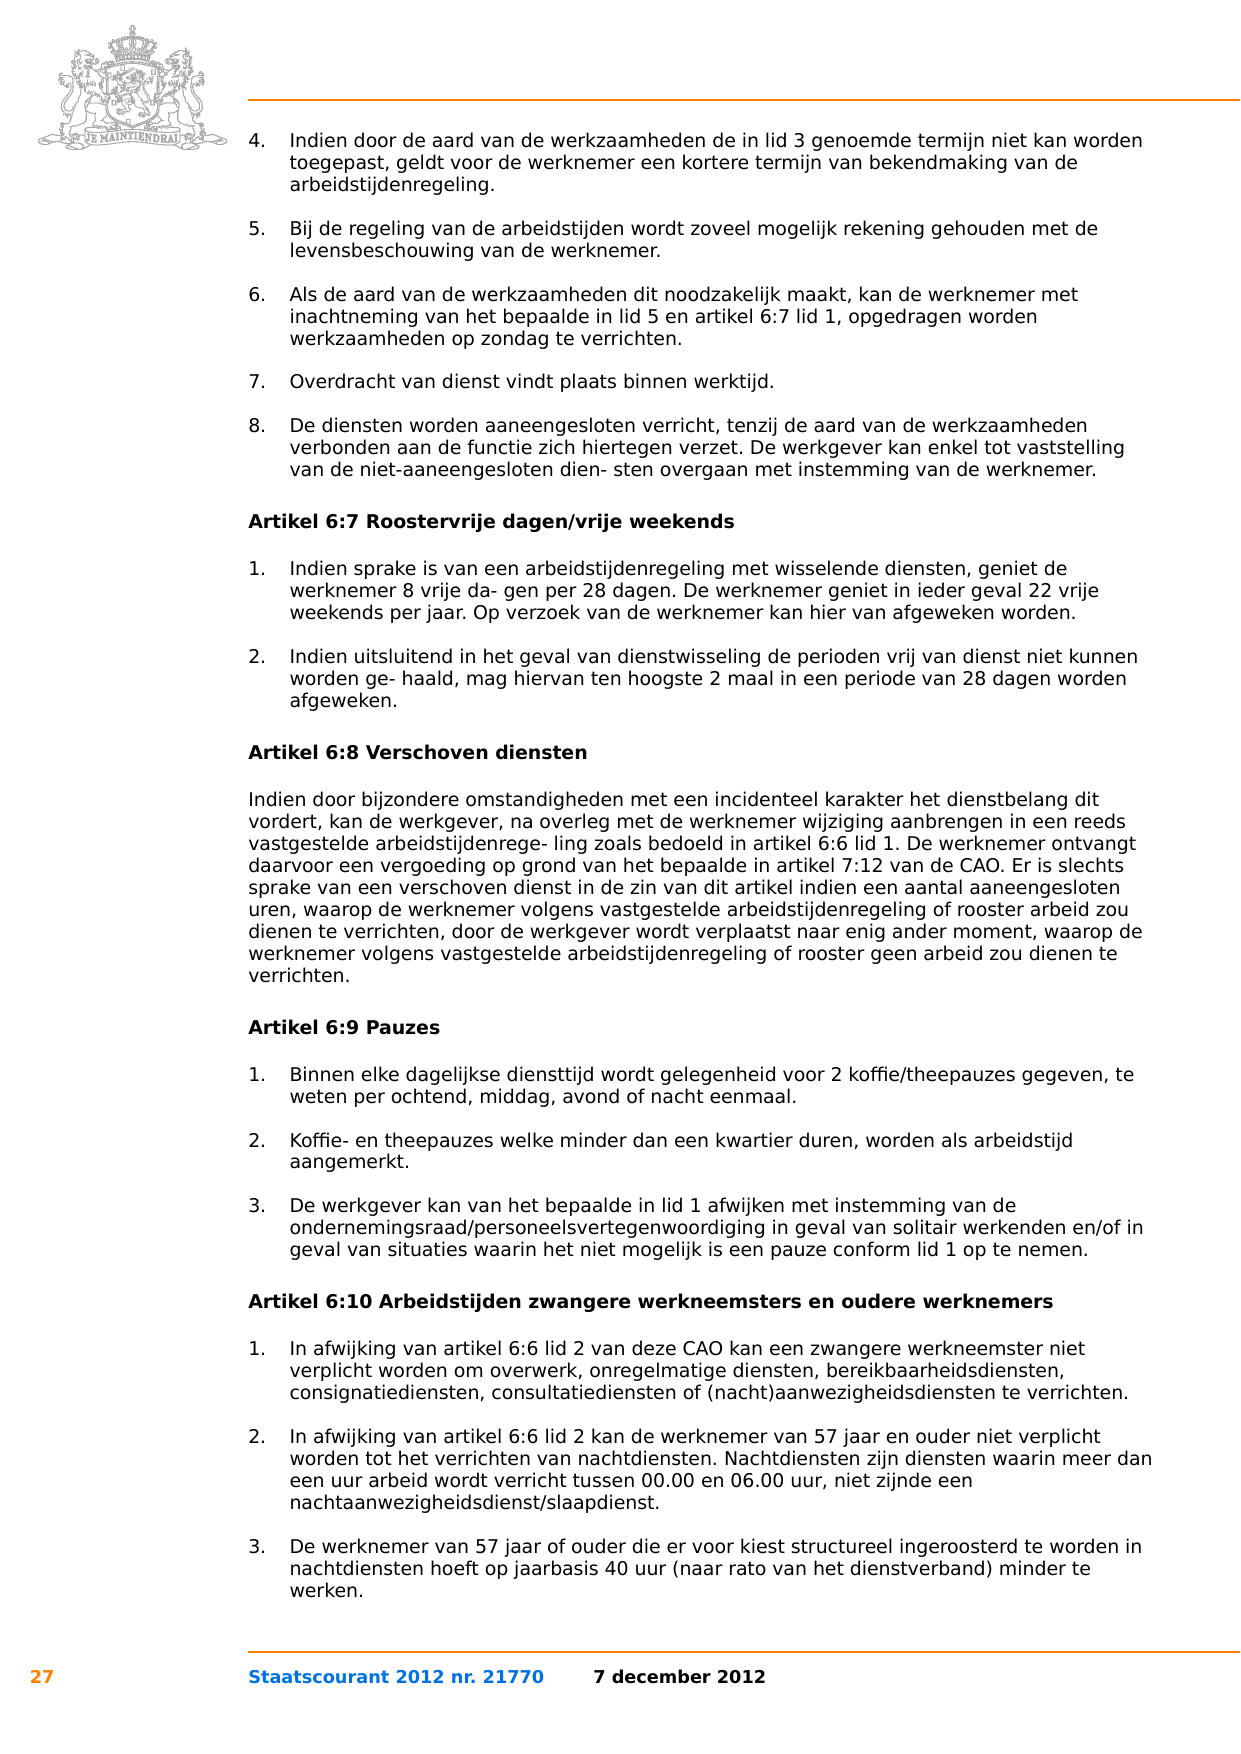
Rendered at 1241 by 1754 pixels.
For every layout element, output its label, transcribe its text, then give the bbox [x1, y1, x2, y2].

subtitle Artikel 6:7 Roostervrije dagen/vrije weekends [248, 511, 1163, 533]
picture [38, 25, 227, 150]
text 2. In afwijking van artikel 6:6 lid 2 kan de werknemer van 57 jaar en ouder niet verplicht worden tot het verrichten van nachtdiensten. Nachtdiensten zijn diensten waarin meer dan een uur arbeid wordt verricht tussen 00.00 en 06.00 uur, niet zijnde een nachtaanwezigheidsdienst/slaapdienst. [248, 1426, 1163, 1514]
text 2. Koffie- en theepauzes welke minder dan een kwartier duren, worden als arbeidstijd aangemerkt. [248, 1129, 1163, 1173]
text 6. Als de aard van de werkzaamheden dit noodzakelijk maakt, kan de werknemer met inachtneming van het bepaalde in lid 5 en artikel 6:7 lid 1, opgedragen worden werkzaamheden op zondag te verrichten. [248, 283, 1163, 349]
text 1. In afwijking van artikel 6:6 lid 2 van deze CAO kan een zwangere werkneemster niet verplicht worden om overwerk, onregelmatige diensten, bereikbaarheidsdiensten, consignatiediensten, consultatiediensten of (nacht)aanwezigheidsdiensten te verrichten. [248, 1338, 1163, 1404]
text 1. Indien sprake is van een arbeidstijdenregeling met wisselende diensten, geniet de werknemer 8 vrije da- gen per 28 dagen. De werknemer geniet in ieder geval 22 vrije weekends per jaar. Op verzoek van de werknemer kan hier van afgeweken worden. [248, 558, 1163, 624]
text 2. Indien uitsluitend in het geval van dienstwisseling de perioden vrij van dienst niet kunnen worden ge- haald, mag hiervan ten hoogste 2 maal in een periode van 28 dagen worden afgeweken. [248, 646, 1163, 712]
subtitle Artikel 6:8 Verschoven diensten [248, 742, 1163, 764]
text 7. Overdracht van dienst vindt plaats binnen werktijd. [248, 371, 1163, 393]
text 1. Binnen elke dagelijkse diensttijd wordt gelegenheid voor 2 koffie/theepauzes gegeven, te weten per ochtend, middag, avond of nacht eenmaal. [248, 1064, 1163, 1108]
text 3. De werknemer van 57 jaar of ouder die er voor kiest structureel ingeroosterd te worden in nachtdiensten hoeft op jaarbasis 40 uur (naar rato van het dienstverband) minder te werken. [248, 1536, 1163, 1602]
subtitle Artikel 6:9 Pauzes [248, 1017, 1163, 1039]
subtitle Artikel 6:10 Arbeidstijden zwangere werkneemsters en oudere werknemers [248, 1291, 1163, 1313]
text 3. De werkgever kan van het bepaalde in lid 1 afwijken met instemming van de ondernemingsraad/personeelsvertegenwoordiging in geval van solitair werkenden en/of in geval van situaties waarin het niet mogelijk is een pauze conform lid 1 op te nemen. [248, 1195, 1163, 1261]
text Indien door bijzondere omstandigheden met een incidenteel karakter het dienstbelang dit vordert, kan de werkgever, na overleg met de werknemer wijziging aanbrengen in een reeds vastgestelde arbeidstijdenrege- ling zoals bedoeld in artikel 6:6 lid 1. De werknemer ontvangt daarvoor een vergoeding op grond van het bepaalde in artikel 7:12 van de CAO. Er is slechts sprake van een verschoven dienst in de zin van dit artikel indien een aantal aaneengesloten uren, waarop de werknemer volgens vastgestelde arbeidstijdenregeling of rooster arbeid zou dienen te verrichten, door de werkgever wordt verplaatst naar enig ander moment, waarop de werknemer volgens vastgestelde arbeidstijdenregeling of rooster geen arbeid zou dienen te verrichten. [248, 789, 1163, 987]
text 4. Indien door de aard van de werkzaamheden de in lid 3 genoemde termijn niet kan worden toegepast, geldt voor de werknemer een kortere termijn van bekendmaking van de arbeidstijdenregeling. [248, 130, 1163, 196]
text 8. De diensten worden aaneengesloten verricht, tenzij de aard van de werkzaamheden verbonden aan de functie zich hiertegen verzet. De werkgever kan enkel tot vaststelling van de niet-aaneengesloten dien- sten overgaan met instemming van de werknemer. [248, 415, 1163, 481]
text 5. Bij de regeling van de arbeidstijden wordt zoveel mogelijk rekening gehouden met de levensbeschouwing van de werknemer. [248, 218, 1163, 262]
